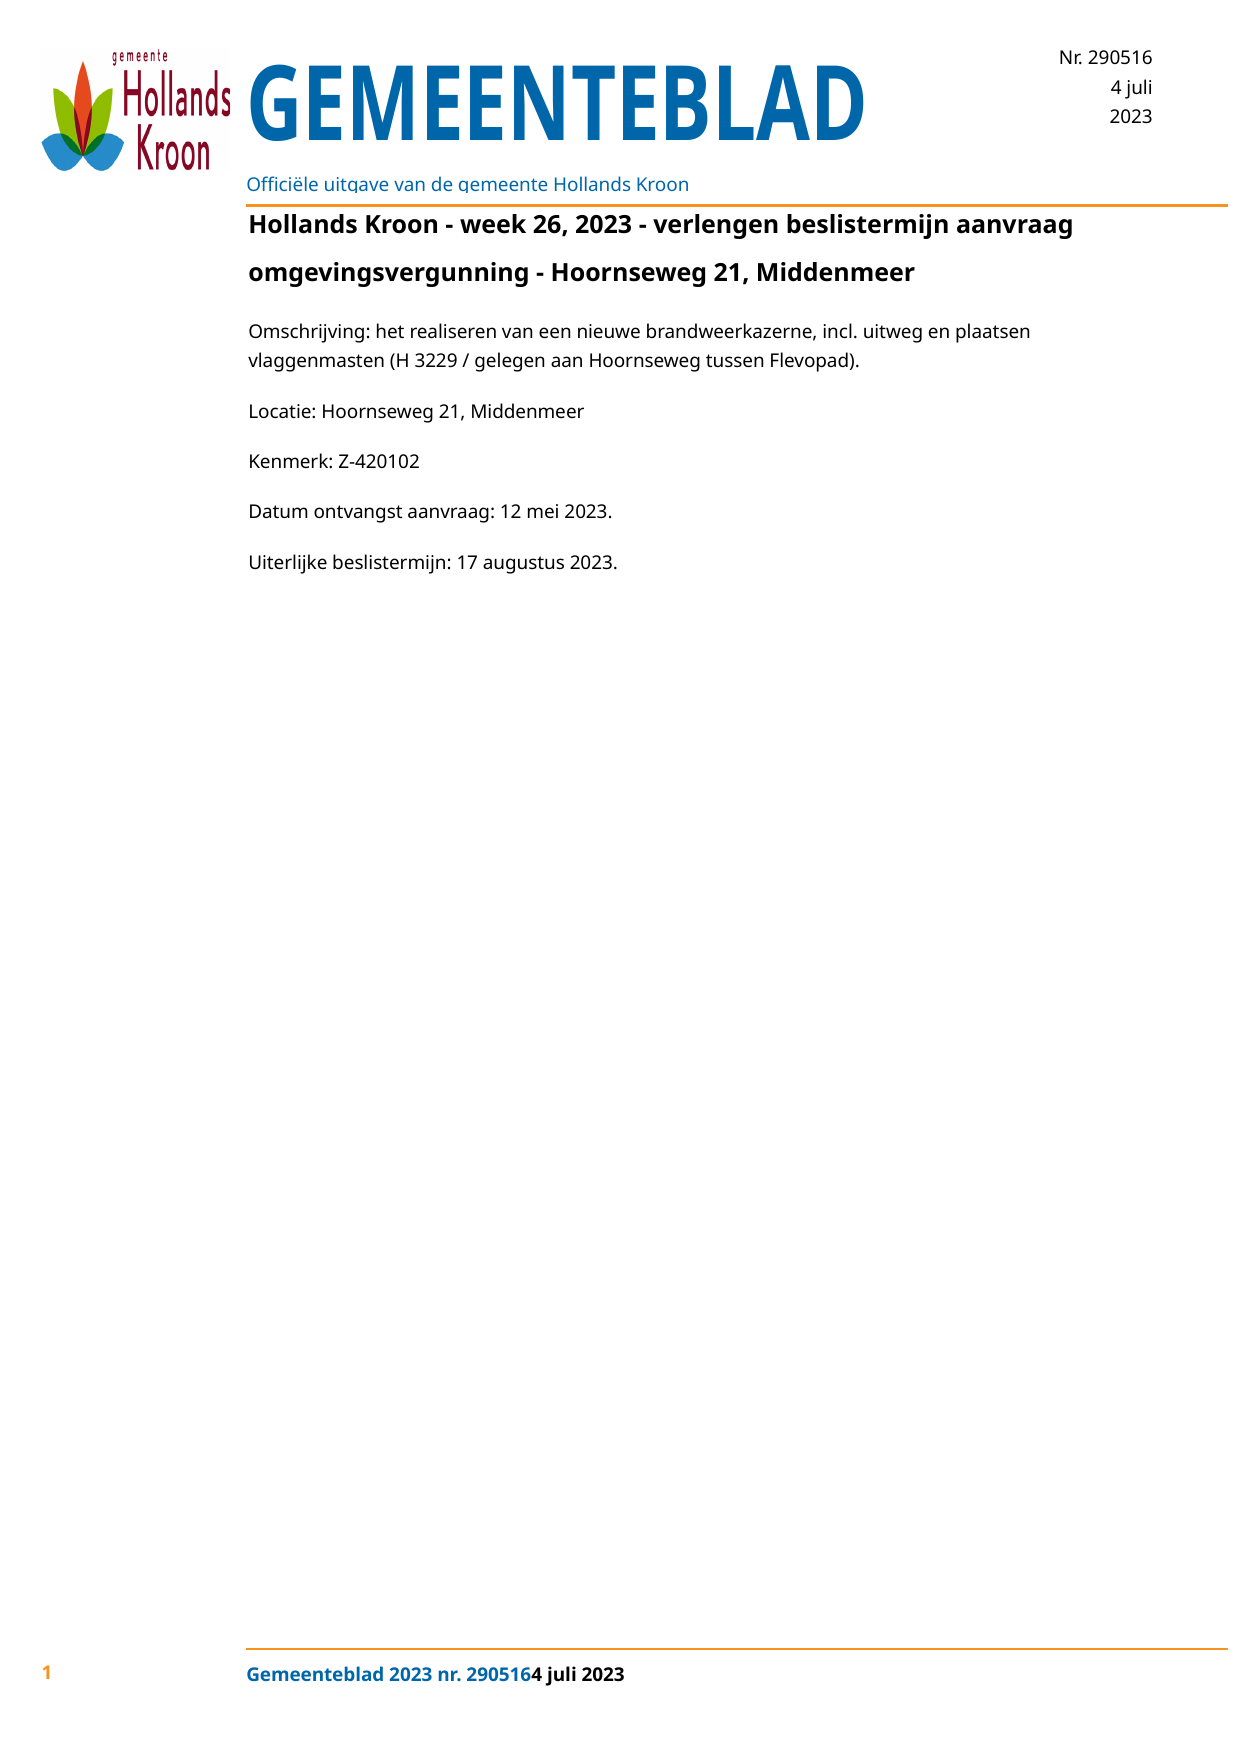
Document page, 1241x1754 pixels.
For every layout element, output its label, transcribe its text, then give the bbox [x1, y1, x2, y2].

text Hollands Kroon - week 26, 2023 - verlengen beslistermijn aanvraag omgevingsvergunning - Hoornseweg 21, Middenmeer [248, 207, 1152, 288]
text Datum ontvangst aanvraag: 12 mei 2023. [248, 499, 1152, 524]
text Omschrijving: het realiseren van een nieuwe brandweerkazerne, incl. uitweg en plaatsen vlaggenmasten (H 3229 / gelegen aan Hoornseweg tussen Flevopad). [248, 318, 1152, 373]
text Kenmerk: Z-420102 [248, 448, 1152, 474]
text Uiterlijke beslistermijn: 17 augustus 2023. [248, 549, 1152, 575]
text Locatie: Hoornseweg 21, Middenmeer [248, 398, 1152, 424]
picture [41, 47, 231, 172]
